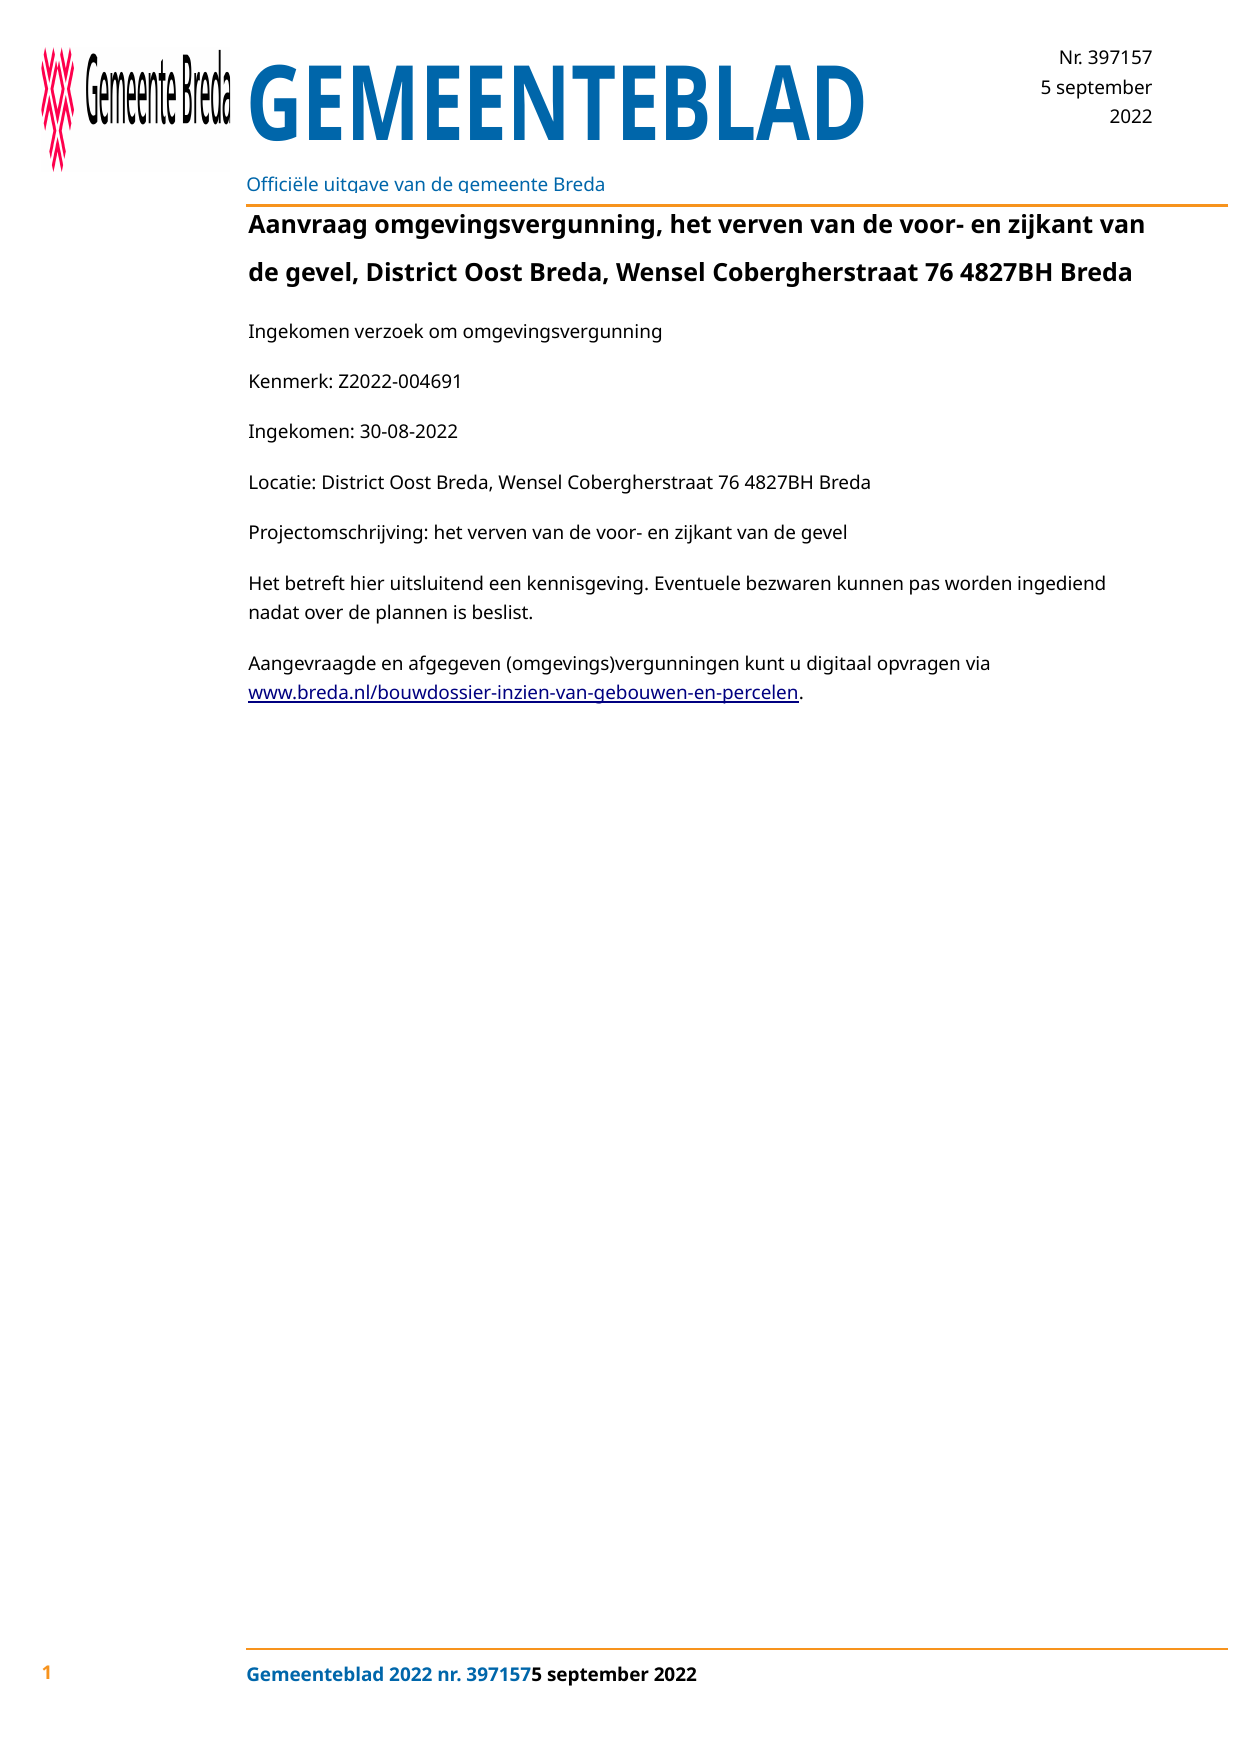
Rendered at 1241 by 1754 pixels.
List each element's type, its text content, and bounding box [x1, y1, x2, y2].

text Aanvraag omgevingsvergunning, het verven van de voor- en zijkant van de gevel, District Oost Breda, Wensel Cobergherstraat 76 4827BH Breda [248, 207, 1152, 288]
text Ingekomen verzoek om omgevingsvergunning [248, 318, 1152, 344]
text Kenmerk: Z2022-004691 [248, 368, 1152, 394]
text Het betreft hier uitsluitend een kennisgeving. Eventuele bezwaren kunnen pas worden ingediend nadat over de plannen is beslist. [248, 570, 1152, 625]
text Aangevraagde en afgegeven (omgevings)vergunningen kunt u digitaal opvragen via www.breda.nl/bouwdossier-inzien-van-gebouwen-en-percelen. [248, 650, 1152, 705]
text Ingekomen: 30-08-2022 [248, 419, 1152, 444]
picture [41, 47, 231, 172]
text Locatie: District Oost Breda, Wensel Cobergherstraat 76 4827BH Breda [248, 469, 1152, 495]
text Projectomschrijving: het verven van de voor- en zijkant van de gevel [248, 519, 1152, 545]
